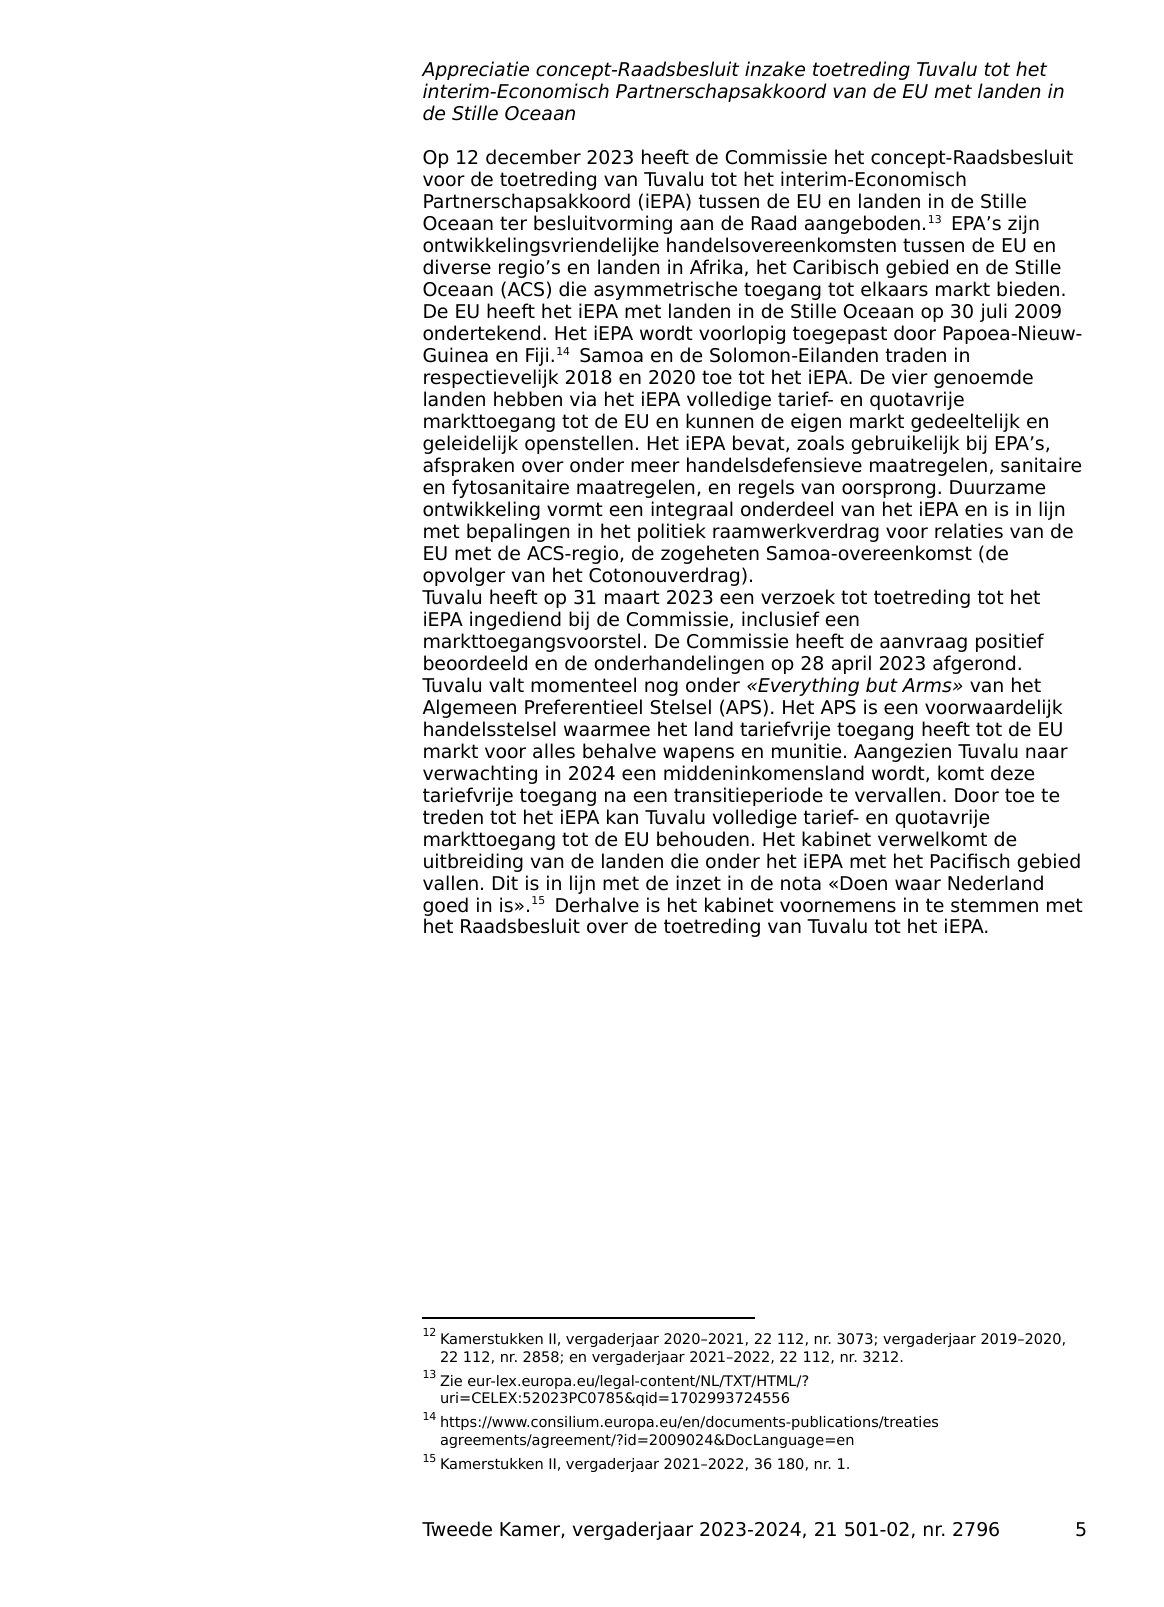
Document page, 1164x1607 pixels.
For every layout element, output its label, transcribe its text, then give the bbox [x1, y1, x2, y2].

text Kamerstukken II, vergaderjaar 2021–2022, 36 180, nr. 1. [422, 1452, 1087, 1474]
text Tuvalu heeft op 31 maart 2023 een verzoek tot toetreding tot het iEPA ingediend bij de Commissie, inclusief een markttoegangsvoorstel. De Commissie heeft de aanvraag positief beoordeeld en de onderhandelingen op 28 april 2023 afgerond. Tuvalu valt momenteel nog onder «Everything but Arms» van het Algemeen Preferentieel Stelsel (APS). Het APS is een voorwaardelijk handelsstelsel waarmee het land tariefvrije toegang heeft tot de EU markt voor alles behalve wapens en munitie. Aangezien Tuvalu naar verwachting in 2024 een middeninkomensland wordt, komt deze tariefvrije toegang na een transitieperiode te vervallen. Door toe te treden tot het iEPA kan Tuvalu volledige tarief- en quotavrije markttoegang tot de EU behouden. Het kabinet verwelkomt de uitbreiding van de landen die onder het iEPA met het Pacifisch gebied vallen. Dit is in lijn met de inzet in de nota «Doen waar Nederland goed in is». Derhalve is het kabinet voornemens in te stemmen met het Raadsbesluit over de toetreding van Tuvalu tot het iEPA. [422, 587, 1087, 938]
subtitle Appreciatie concept-Raadsbesluit inzake toetreding Tuvalu tot het interim-Economisch Partnerschapsakkoord van de EU met landen in de Stille Oceaan [422, 59, 1087, 125]
text Kamerstukken II, vergaderjaar 2020–2021, 22 112, nr. 3073; vergaderjaar 2019–2020, 22 112, nr. 2858; en vergaderjaar 2021–2022, 22 112, nr. 3212. [422, 1327, 1087, 1366]
text Op 12 december 2023 heeft de Commissie het concept-Raadsbesluit voor de toetreding van Tuvalu tot het interim-Economisch Partnerschapsakkoord (iEPA) tussen de EU en landen in de Stille Oceaan ter besluitvorming aan de Raad aangeboden. EPA’s zijn ontwikkelingsvriendelijke handelsovereenkomsten tussen de EU en diverse regio’s en landen in Afrika, het Caribisch gebied en de Stille Oceaan (ACS) die asymmetrische toegang tot elkaars markt bieden. De EU heeft het iEPA met landen in de Stille Oceaan op 30 juli 2009 ondertekend. Het iEPA wordt voorlopig toegepast door Papoea-Nieuw-Guinea en Fiji. Samoa en de Solomon-Eilanden traden in respectievelijk 2018 en 2020 toe tot het iEPA. De vier genoemde landen hebben via het iEPA volledige tarief- en quotavrije markttoegang tot de EU en kunnen de eigen markt gedeeltelijk en geleidelijk openstellen. Het iEPA bevat, zoals gebruikelijk bij EPA’s, afspraken over onder meer handelsdefensieve maatregelen, sanitaire en fytosanitaire maatregelen, en regels van oorsprong. Duurzame ontwikkeling vormt een integraal onderdeel van het iEPA en is in lijn met bepalingen in het politiek raamwerkverdrag voor relaties van de EU met de ACS-regio, de zogeheten Samoa-overeenkomst (de opvolger van het Cotonouverdrag). [422, 147, 1087, 587]
text Zie eur-lex.europa.eu/legal-content/NL/TXT/HTML/?uri=CELEX:52023PC0785&qid=1702993724556 [422, 1368, 1087, 1407]
text https://www.consilium.europa.eu/en/documents-publications/treaties agreements/agreement/?id=2009024&DocLanguage=en [422, 1410, 1087, 1449]
